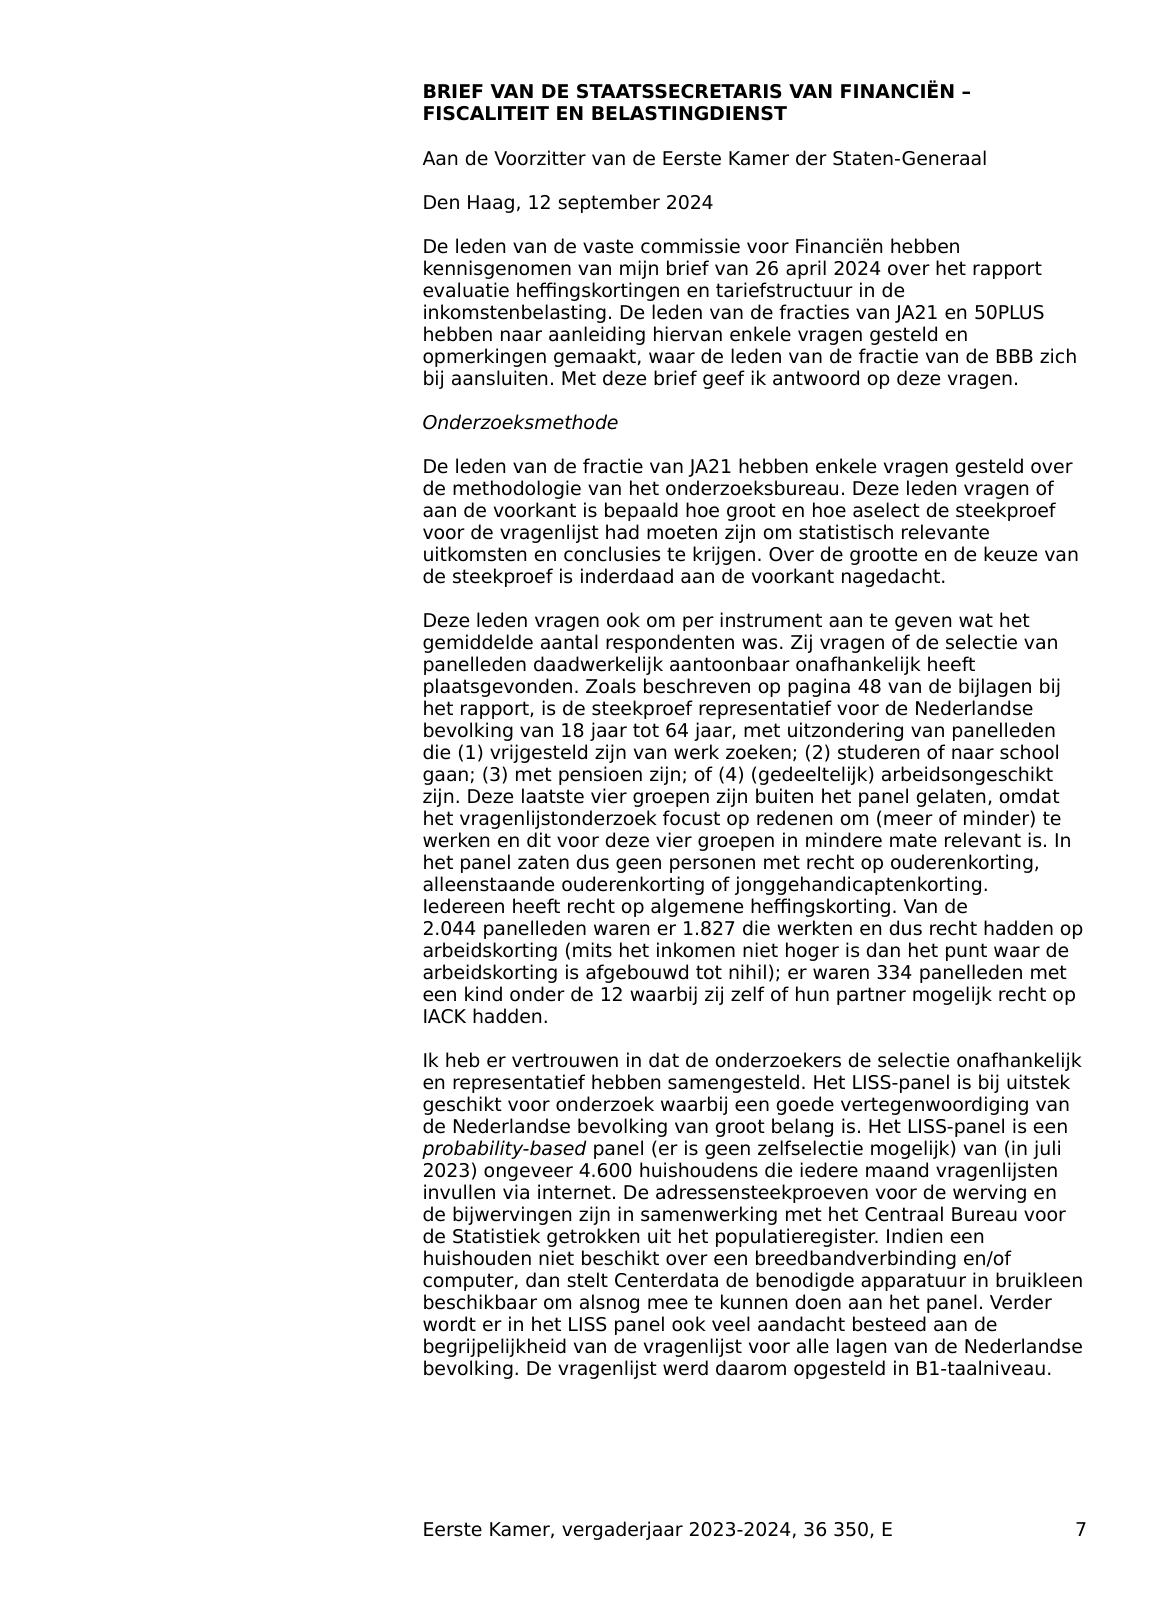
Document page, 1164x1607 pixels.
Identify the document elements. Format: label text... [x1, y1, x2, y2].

text Iedereen heeft recht op algemene heffingskorting. Van de 2.044 panelleden waren er 1.827 die werkten en dus recht hadden op arbeidskorting (mits het inkomen niet hoger is dan het punt waar de arbeidskorting is afgebouwd tot nihil); er waren 334 panelleden met een kind onder de 12 waarbij zij zelf of hun partner mogelijk recht op IACK hadden. [422, 896, 1087, 1028]
subtitle Onderzoeksmethode [422, 412, 1087, 434]
text De leden van de vaste commissie voor Financiën hebben kennisgenomen van mijn brief van 26 april 2024 over het rapport evaluatie heffingskortingen en tariefstructuur in de inkomstenbelasting. De leden van de fracties van JA21 en 50PLUS hebben naar aanleiding hiervan enkele vragen gesteld en opmerkingen gemaakt, waar de leden van de fractie van de BBB zich bij aansluiten. Met deze brief geef ik antwoord op deze vragen. [422, 236, 1087, 389]
text Aan de Voorzitter van de Eerste Kamer der Staten-Generaal [422, 147, 1087, 169]
subtitle BRIEF VAN DE STAATSSECRETARIS VAN FINANCIËN – FISCALITEIT EN BELASTINGDIENST [422, 81, 1087, 125]
text Den Haag, 12 september 2024 [422, 192, 1087, 213]
text Deze leden vragen ook om per instrument aan te geven wat het gemiddelde aantal respondenten was. Zij vragen of de selectie van panelleden daadwerkelijk aantoonbaar onafhankelijk heeft plaatsgevonden. Zoals beschreven op pagina 48 van de bijlagen bij het rapport, is de steekproef representatief voor de Nederlandse bevolking van 18 jaar tot 64 jaar, met uitzondering van panelleden die (1) vrijgesteld zijn van werk zoeken; (2) studeren of naar school gaan; (3) met pensioen zijn; of (4) (gedeeltelijk) arbeidsongeschikt zijn. Deze laatste vier groepen zijn buiten het panel gelaten, omdat het vragenlijstonderzoek focust op redenen om (meer of minder) te werken en dit voor deze vier groepen in mindere mate relevant is. In het panel zaten dus geen personen met recht op ouderenkorting, alleenstaande ouderenkorting of jonggehandicaptenkorting. [422, 610, 1087, 896]
text Ik heb er vertrouwen in dat de onderzoekers de selectie onafhankelijk en representatief hebben samengesteld. Het LISS-panel is bij uitstek geschikt voor onderzoek waarbij een goede vertegenwoordiging van de Nederlandse bevolking van groot belang is. Het LISS-panel is een probability-based panel (er is geen zelfselectie mogelijk) van (in juli 2023) ongeveer 4.600 huishoudens die iedere maand vragenlijsten invullen via internet. De adressensteekproeven voor de werving en de bijwervingen zijn in samenwerking met het Centraal Bureau voor de Statistiek getrokken uit het populatieregister. Indien een huishouden niet beschikt over een breedbandverbinding en/of computer, dan stelt Centerdata de benodigde apparatuur in bruikleen beschikbaar om alsnog mee te kunnen doen aan het panel. Verder wordt er in het LISS panel ook veel aandacht besteed aan de begrijpelijkheid van de vragenlijst voor alle lagen van de Nederlandse bevolking. De vragenlijst werd daarom opgesteld in B1-taalniveau. [422, 1050, 1087, 1379]
text De leden van de fractie van JA21 hebben enkele vragen gesteld over de methodologie van het onderzoeksbureau. Deze leden vragen of aan de voorkant is bepaald hoe groot en hoe aselect de steekproef voor de vragenlijst had moeten zijn om statistisch relevante uitkomsten en conclusies te krijgen. Over de grootte en de keuze van de steekproef is inderdaad aan de voorkant nagedacht. [422, 456, 1087, 588]
